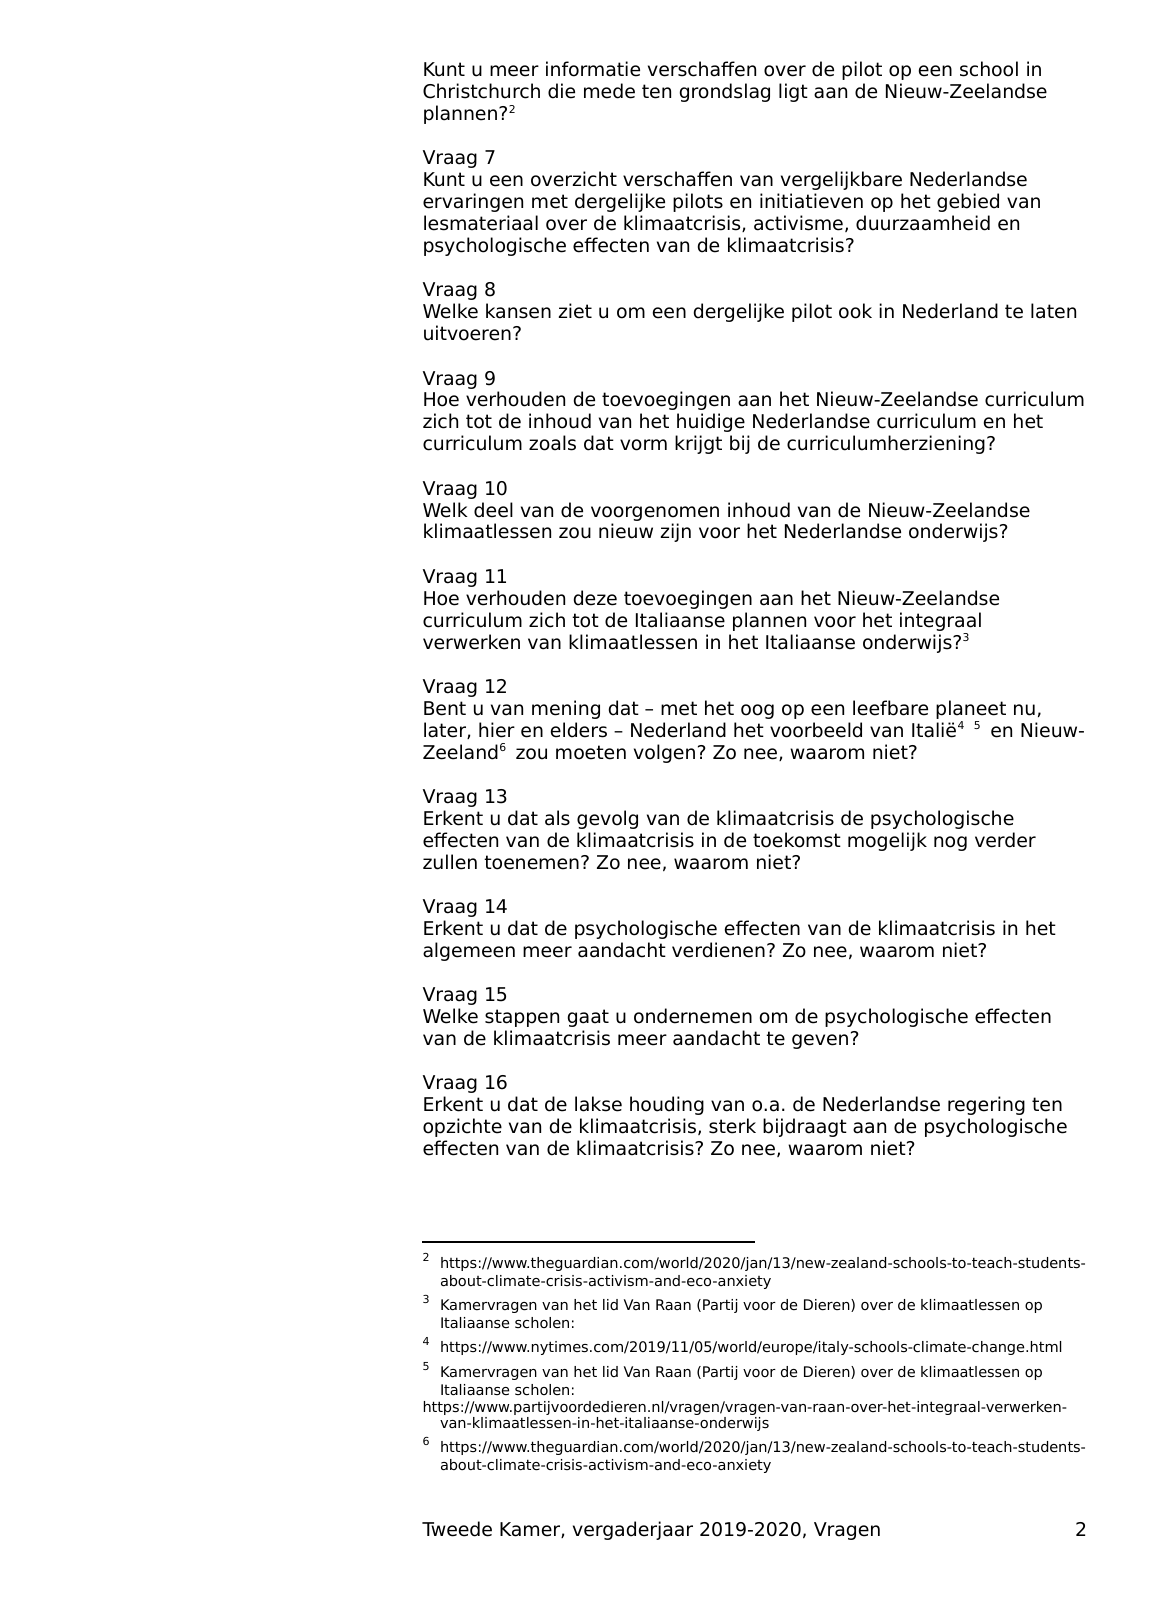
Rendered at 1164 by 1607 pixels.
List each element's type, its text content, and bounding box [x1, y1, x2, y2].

text https://www.theguardian.com/world/2020/jan/13/new-zealand-schools-to-teach-students-about-climate-crisis-activism-and-eco-anxiety [422, 1435, 1087, 1474]
text Vraag 14 [422, 896, 1087, 918]
text Hoe verhouden deze toevoegingen aan het Nieuw-Zeelandse curriculum zich tot de Italiaanse plannen voor het integraal verwerken van klimaat­lessen in het Itali­aanse onderwijs? [422, 588, 1087, 653]
text https://www.theguardian.com/world/2020/jan/13/new-zealand-schools-to-teach-students-about-climate-crisis-activism-and-eco-anxiety [422, 1251, 1087, 1290]
text Vraag 11 [422, 566, 1087, 588]
text Erkent u dat de psychologische effecten van de klimaatcrisis in het algemeen meer aandacht verdienen? Zo nee, waarom niet? [422, 918, 1087, 962]
text Kamervragen van het lid Van Raan (Partij voor de Dieren) over de klimaatlessen op Italiaanse scholen: [422, 1360, 1087, 1399]
text Welke kansen ziet u om een dergelijke pilot ook in Nederland te laten uitvoeren? [422, 301, 1087, 345]
text Erkent u dat als gevolg van de klimaatcrisis de psychologische effecten van de klimaatcrisis in de toekomst mogelijk nog verder zullen toenemen? Zo nee, waarom niet? [422, 808, 1087, 874]
text Vraag 12 [422, 676, 1087, 698]
text Vraag 8 [422, 279, 1087, 301]
text Erkent u dat de lakse houding van o.a. de Nederlandse regering ten opzichte van de klimaatcrisis, sterk bijdraagt aan de psychologische effecten van de klimaatcrisis? Zo nee, waarom niet? [422, 1094, 1087, 1160]
text https://www.nytimes.com/2019/11/05/world/europe/italy-schools-climate-change.html [422, 1335, 1087, 1357]
text Welke stappen gaat u ondernemen om de psychologische effecten van de klimaatcrisis meer aandacht te geven? [422, 1006, 1087, 1050]
text Kamervragen van het lid Van Raan (Partij voor de Dieren) over de klimaatlessen op Italiaanse scholen: [422, 1293, 1087, 1332]
text Vraag 15 [422, 984, 1087, 1006]
text Bent u van mening dat – met het oog op een leefbare planeet nu, later, hier en elders – Nederland het voorbeeld van Italië en Nieuw-Zeeland zou moeten volgen? Zo nee, waarom niet? [422, 698, 1087, 764]
text Hoe verhouden de toevoegingen aan het Nieuw-Zeelandse curriculum zich tot de inhoud van het huidige Nederlandse curriculum en het curriculum zoals dat vorm krijgt bij de curriculumherziening? [422, 389, 1087, 455]
text Vraag 10 [422, 477, 1087, 499]
text Vraag 7 [422, 147, 1087, 169]
text Vraag 9 [422, 367, 1087, 389]
text Vraag 16 [422, 1072, 1087, 1094]
text https://www.partijvoordedieren.nl/vragen/vragen-van-raan-over-het-integraal-verwerken-van-klimaatlessen-in-het-italiaanse-onderwijs [422, 1399, 1087, 1432]
text Welk deel van de voorgenomen inhoud van de Nieuw-Zeelandse klimaatlessen zou nieuw zijn voor het Nederlandse onderwijs? [422, 499, 1087, 543]
text Kunt u een overzicht verschaffen van vergelijkbare Nederlandse ervaringen met dergelijke pilots en initiatieven op het gebied van lesmateriaal over de klimaatcrisis, activisme, duurzaamheid en psychologische effecten van de klimaatcrisis? [422, 169, 1087, 257]
text Kunt u meer informatie verschaffen over de pilot op een school in Christchurch die mede ten grondslag ligt aan de Nieuw-Zeelandse plannen? [422, 59, 1087, 125]
text Vraag 13 [422, 786, 1087, 808]
